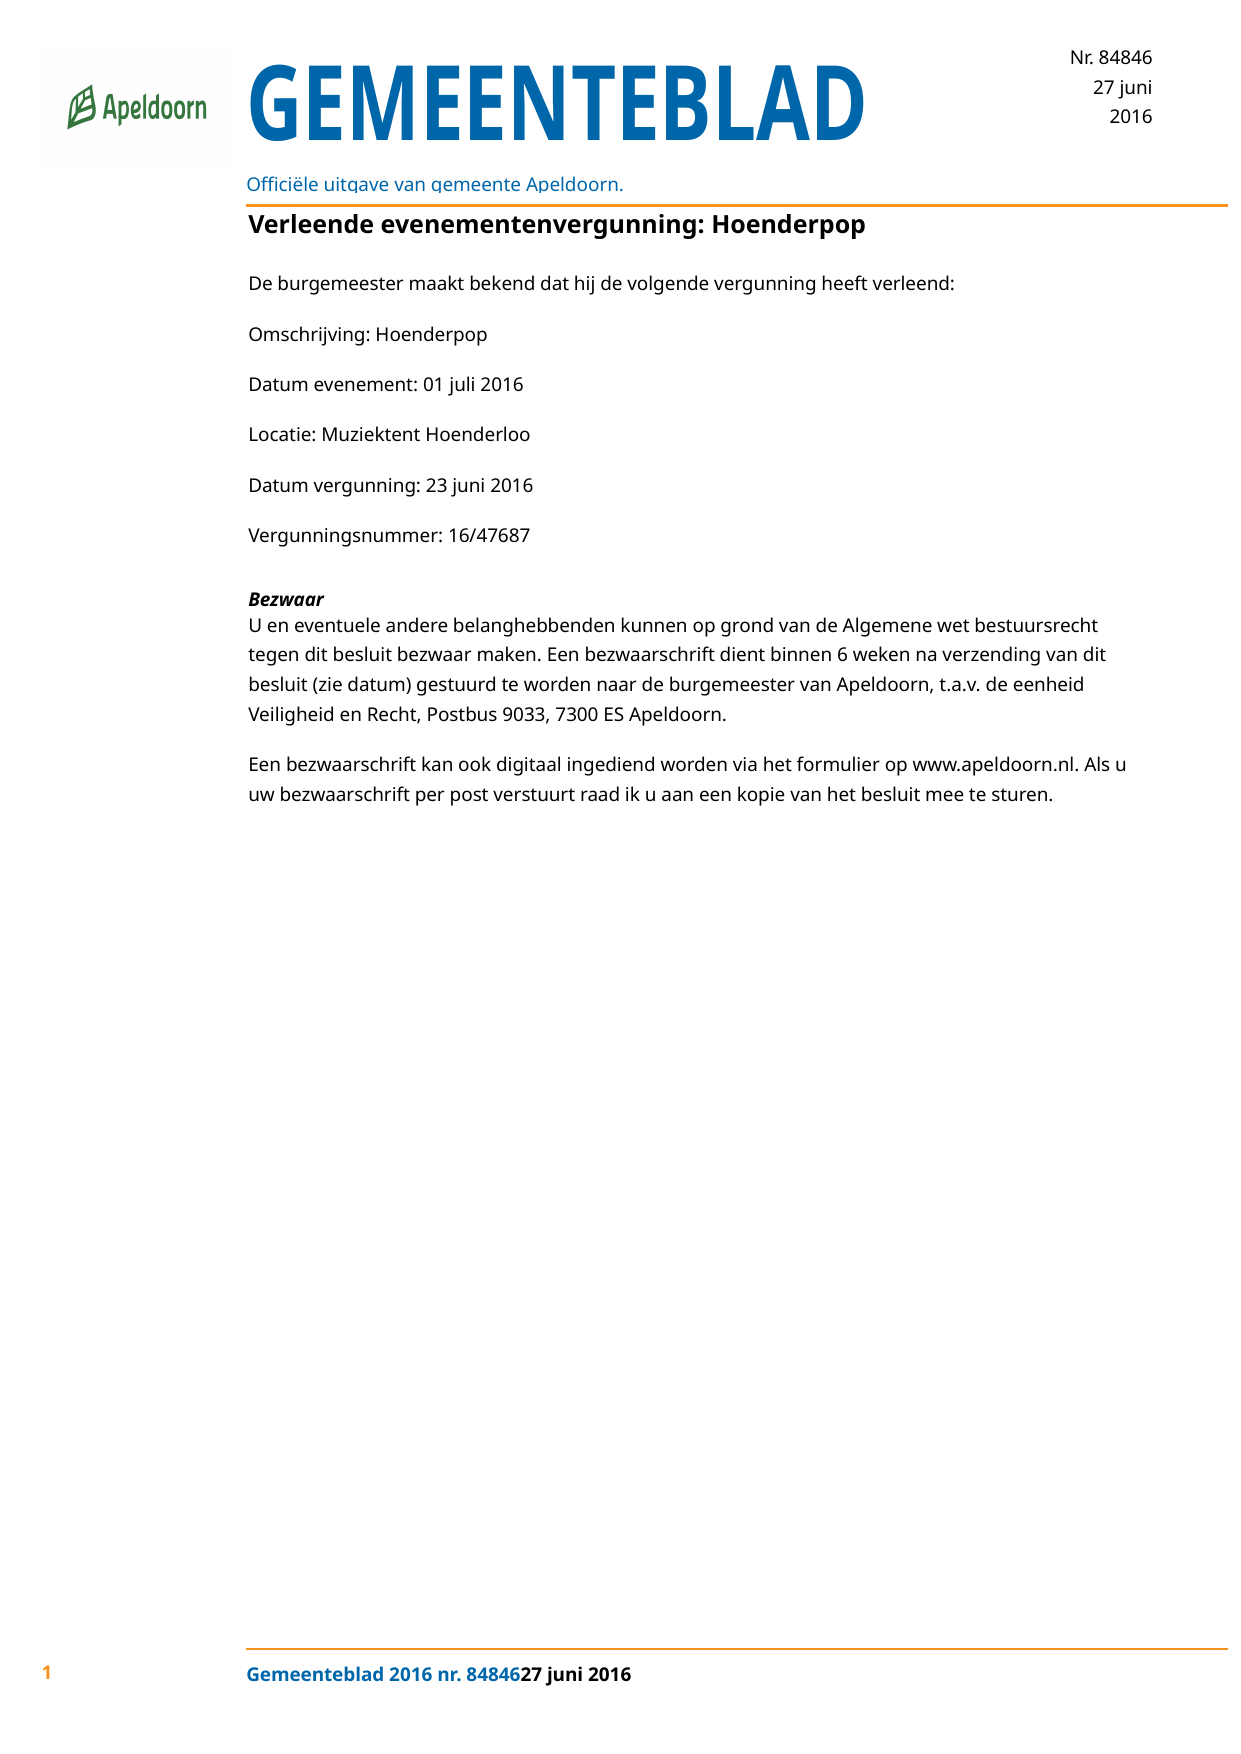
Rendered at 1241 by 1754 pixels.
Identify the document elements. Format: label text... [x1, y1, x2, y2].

text De burgemeester maakt bekend dat hij de volgende vergunning heeft verleend: [248, 270, 1152, 296]
text Datum vergunning: 23 juni 2016 [248, 472, 1152, 498]
text Vergunningsnummer: 16/47687 [248, 522, 1152, 548]
text U en eventuele andere belanghebbenden kunnen op grond van de Algemene wet bestuursrecht tegen dit besluit bezwaar maken. Een bezwaarschrift dient binnen 6 weken na verzending van dit besluit (zie datum) gestuurd te worden naar de burgemeester van Apeldoorn, t.a.v. de eenheid Veiligheid en Recht, Postbus 9033, 7300 ES Apeldoorn. [248, 612, 1152, 727]
text Datum evenement: 01 juli 2016 [248, 371, 1152, 397]
text Bezwaar [248, 586, 1152, 612]
picture [41, 47, 231, 172]
text Omschrijving: Hoenderpop [248, 321, 1152, 346]
text Locatie: Muziektent Hoenderloo [248, 422, 1152, 447]
text Een bezwaarschrift kan ook digitaal ingediend worden via het formulier op www.apeldoorn.nl. Als u uw bezwaarschrift per post verstuurt raad ik u aan een kopie van het besluit mee te sturen. [248, 751, 1152, 807]
text Verleende evenementenvergunning: Hoenderpop [248, 207, 1152, 241]
